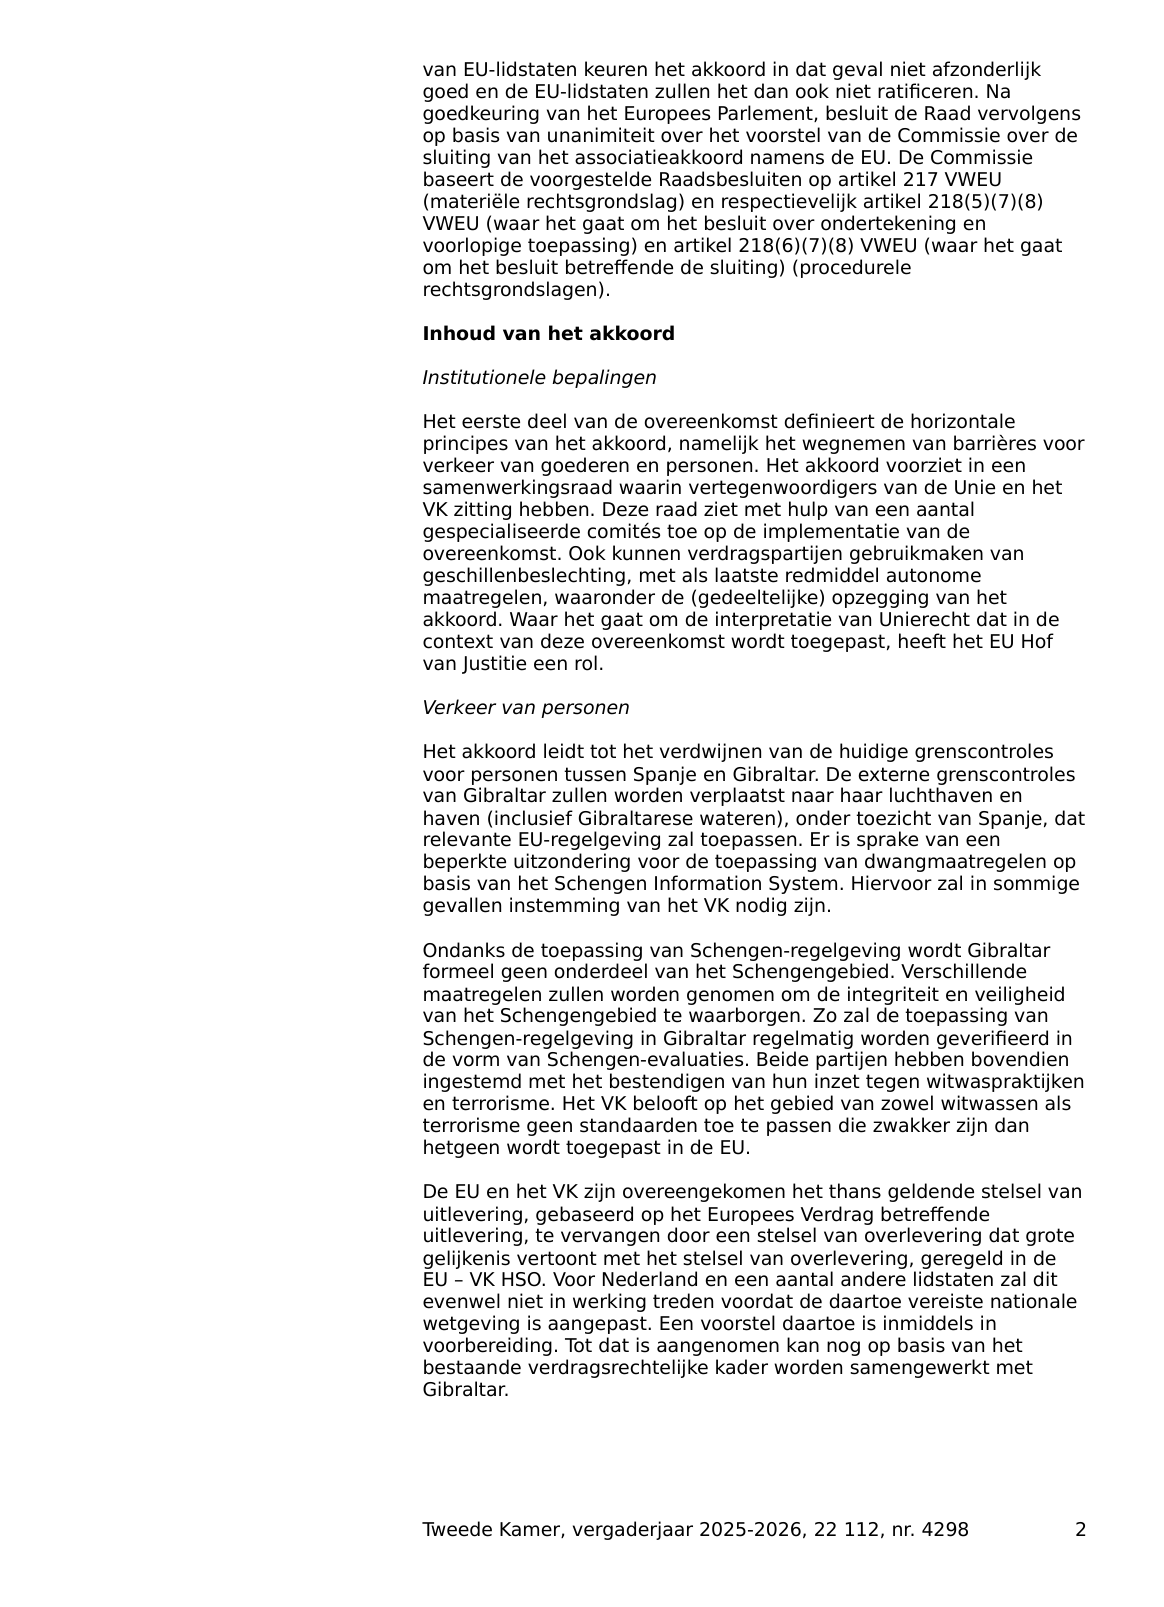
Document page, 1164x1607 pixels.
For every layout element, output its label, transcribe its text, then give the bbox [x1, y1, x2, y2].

subtitle Verkeer van personen [422, 697, 1087, 719]
subtitle Institutionele bepalingen [422, 367, 1087, 389]
subtitle Inhoud van het akkoord [422, 323, 1087, 345]
text Het eerste deel van de overeenkomst definieert de horizontale principes van het akkoord, namelijk het wegnemen van barrières voor verkeer van goederen en personen. Het akkoord voorziet in een samenwerkingsraad waarin vertegenwoordigers van de Unie en het VK zitting hebben. Deze raad ziet met hulp van een aantal gespecialiseerde comités toe op de implementatie van de overeenkomst. Ook kunnen verdragspartijen gebruikmaken van geschillenbeslechting, met als laatste redmiddel autonome maatregelen, waaronder de (gedeeltelijke) opzegging van het akkoord. Waar het gaat om de interpretatie van Unierecht dat in de context van deze overeenkomst wordt toegepast, heeft het EU Hof van Justitie een rol. [422, 411, 1087, 675]
text Het akkoord leidt tot het verdwijnen van de huidige grenscontroles voor personen tussen Spanje en Gibraltar. De externe grenscontroles van Gibraltar zullen worden verplaatst naar haar luchthaven en haven (inclusief Gibraltarese wateren), onder toezicht van Spanje, dat relevante EU-regelgeving zal toepassen. Er is sprake van een beperkte uitzondering voor de toepassing van dwangmaatregelen op basis van het Schengen Information System. Hiervoor zal in sommige gevallen instemming van het VK nodig zijn. [422, 741, 1087, 917]
text Ondanks de toepassing van Schengen-regelgeving wordt Gibraltar formeel geen onderdeel van het Schengengebied. Verschillende maatregelen zullen worden genomen om de integriteit en veiligheid van het Schengengebied te waarborgen. Zo zal de toepassing van Schengen-regelgeving in Gibraltar regelmatig worden geverifieerd in de vorm van Schengen-evaluaties. Beide partijen hebben bovendien ingestemd met het bestendigen van hun inzet tegen witwaspraktijken en terrorisme. Het VK belooft op het gebied van zowel witwassen als terrorisme geen standaarden toe te passen die zwakker zijn dan hetgeen wordt toegepast in de EU. [422, 939, 1087, 1159]
text De EU en het VK zijn overeengekomen het thans geldende stelsel van uitlevering, gebaseerd op het Europees Verdrag betreffende uitlevering, te vervangen door een stelsel van overlevering dat grote gelijkenis vertoont met het stelsel van overlevering, geregeld in de EU – VK HSO. Voor Nederland en een aantal andere lidstaten zal dit evenwel niet in werking treden voordat de daartoe vereiste nationale wetgeving is aangepast. Een voorstel daartoe is inmiddels in voorbereiding. Tot dat is aangenomen kan nog op basis van het bestaande verdragsrechtelijke kader worden samengewerkt met Gibraltar. [422, 1181, 1087, 1401]
text van EU-lidstaten keuren het akkoord in dat geval niet afzonderlijk goed en de EU-lidstaten zullen het dan ook niet ratificeren. Na goedkeuring van het Europees Parlement, besluit de Raad vervolgens op basis van unanimiteit over het voorstel van de Commissie over de sluiting van het associatieakkoord namens de EU. De Commissie baseert de voorgestelde Raadsbesluiten op artikel 217 VWEU (materiële rechtsgrondslag) en respectievelijk artikel 218(5)(7)(8) VWEU (waar het gaat om het besluit over ondertekening en voorlopige toepassing) en artikel 218(6)(7)(8) VWEU (waar het gaat om het besluit betreffende de sluiting) (procedurele rechtsgrondslagen). [422, 59, 1087, 301]
